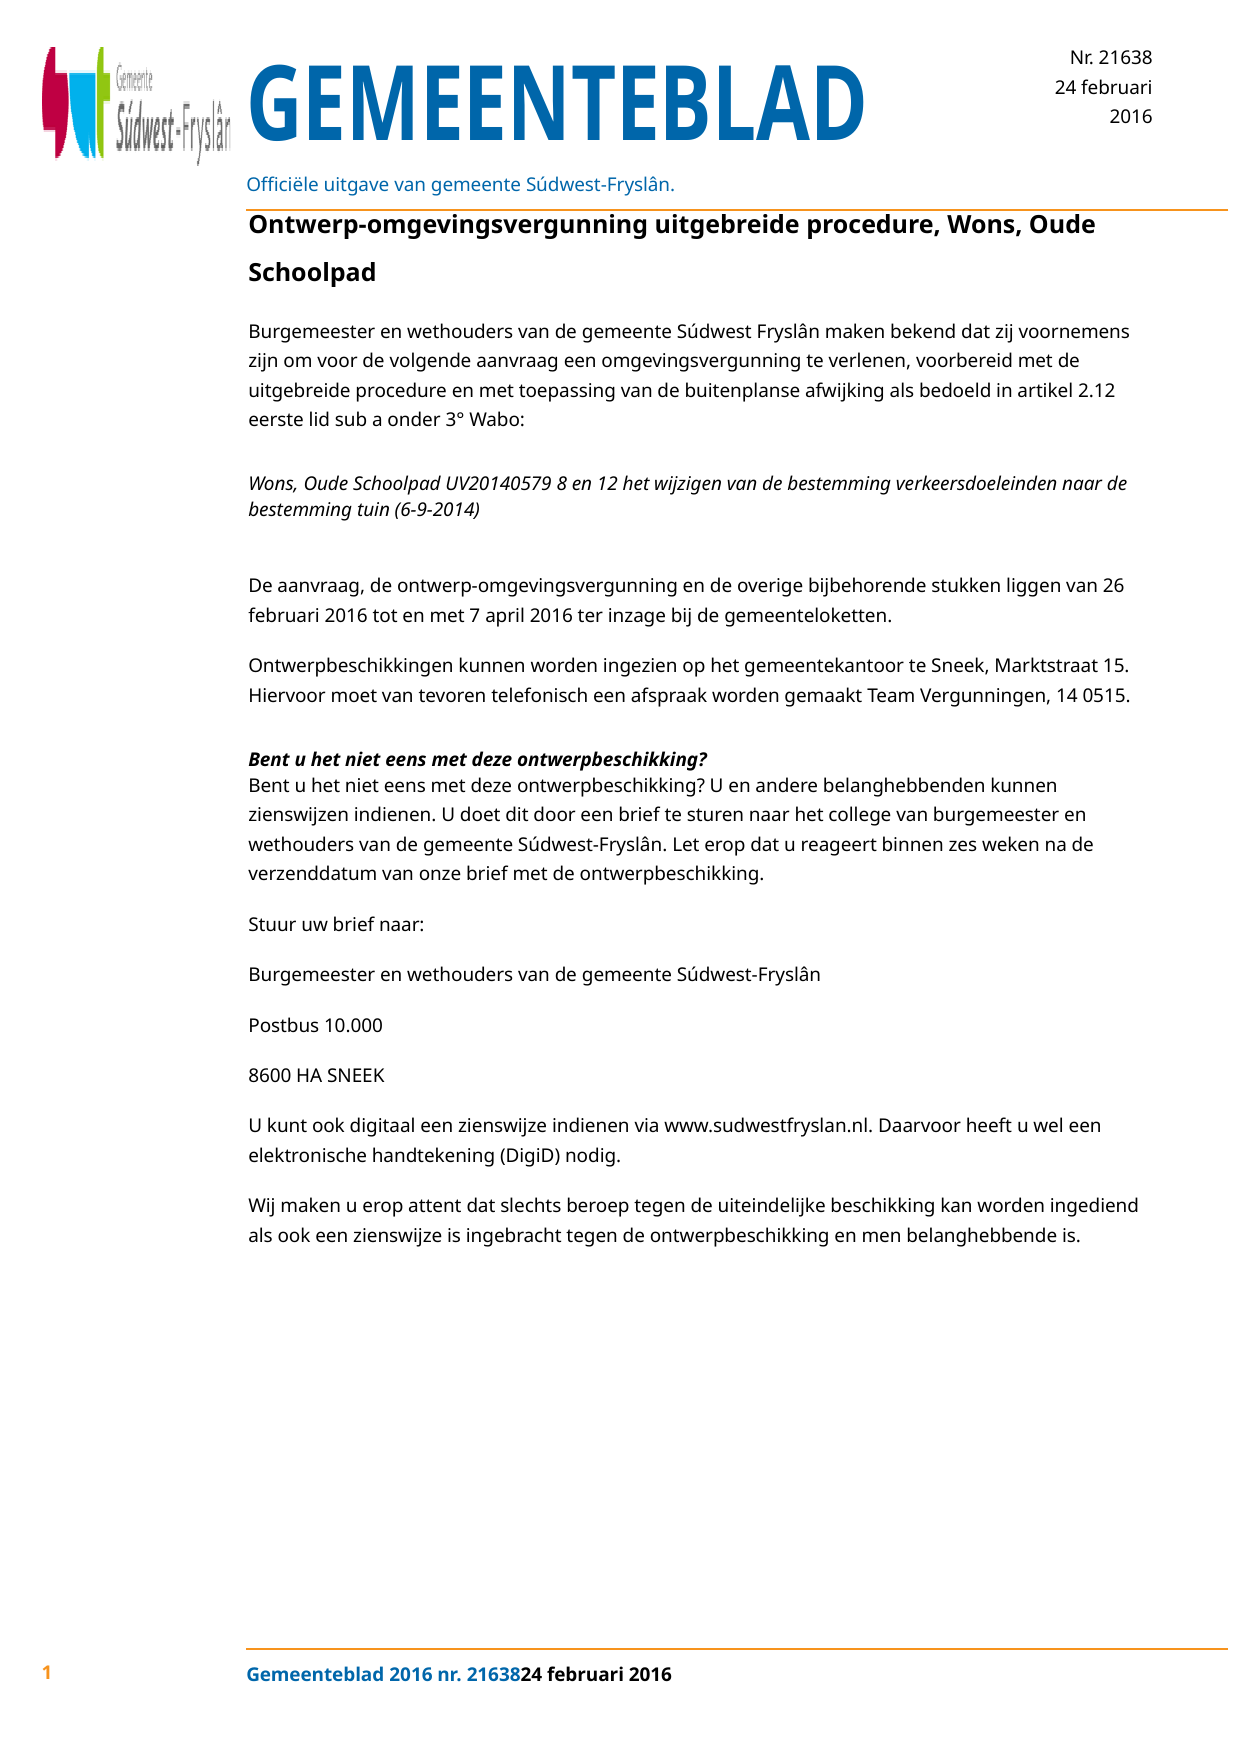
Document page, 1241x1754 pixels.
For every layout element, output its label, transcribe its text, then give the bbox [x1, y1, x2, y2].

text Postbus 10.000 [248, 1012, 1152, 1037]
text Burgemeester en wethouders van de gemeente Súdwest Fryslân maken bekend dat zij voornemens zijn om voor de volgende aanvraag een omgevingsvergunning te verlenen, voorbereid met de uitgebreide procedure en met toepassing van de buitenplanse afwijking als bedoeld in artikel 2.12 eerste lid sub a onder 3° Wabo: [248, 318, 1152, 432]
text Wons, Oude Schoolpad UV20140579 8 en 12 het wijzigen van de bestemming verkeersdoeleinden naar de bestemming tuin (6-9-2014) [248, 471, 1152, 522]
text Ontwerpbeschikkingen kunnen worden ingezien op het gemeentekantoor te Sneek, Marktstraat 15. Hiervoor moet van tevoren telefonisch een afspraak worden gemaakt Team Vergunningen, 14 0515. [248, 652, 1152, 708]
text Bent u het niet eens met deze ontwerpbeschikking? [248, 746, 1152, 772]
text 8600 HA SNEEK [248, 1062, 1152, 1088]
picture [41, 47, 231, 172]
text U kunt ook digitaal een zienswijze indienen via www.sudwestfryslan.nl. Daarvoor heeft u wel een elektronische handtekening (DigiD) nodig. [248, 1113, 1152, 1168]
text Wij maken u erop attent dat slechts beroep tegen de uiteindelijke beschikking kan worden ingediend als ook een zienswijze is ingebracht tegen de ontwerpbeschikking en men belanghebbende is. [248, 1193, 1152, 1248]
text Ontwerp-omgevingsvergunning uitgebreide procedure, Wons, Oude Schoolpad [248, 211, 1152, 288]
text Stuur uw brief naar: [248, 911, 1152, 937]
text Bent u het niet eens met deze ontwerpbeschikking? U en andere belanghebbenden kunnen zienswijzen indienen. U doet dit door een brief te sturen naar het college van burgemeester en wethouders van de gemeente Súdwest-Fryslân. Let erop dat u reageert binnen zes weken na de verzenddatum van onze brief met de ontwerpbeschikking. [248, 772, 1152, 886]
text Burgemeester en wethouders van de gemeente Súdwest-Fryslân [248, 961, 1152, 987]
text De aanvraag, de ontwerp-omgevingsvergunning en de overige bijbehorende stukken liggen van 26 februari 2016 tot en met 7 april 2016 ter inzage bij de gemeenteloketten. [248, 572, 1152, 628]
